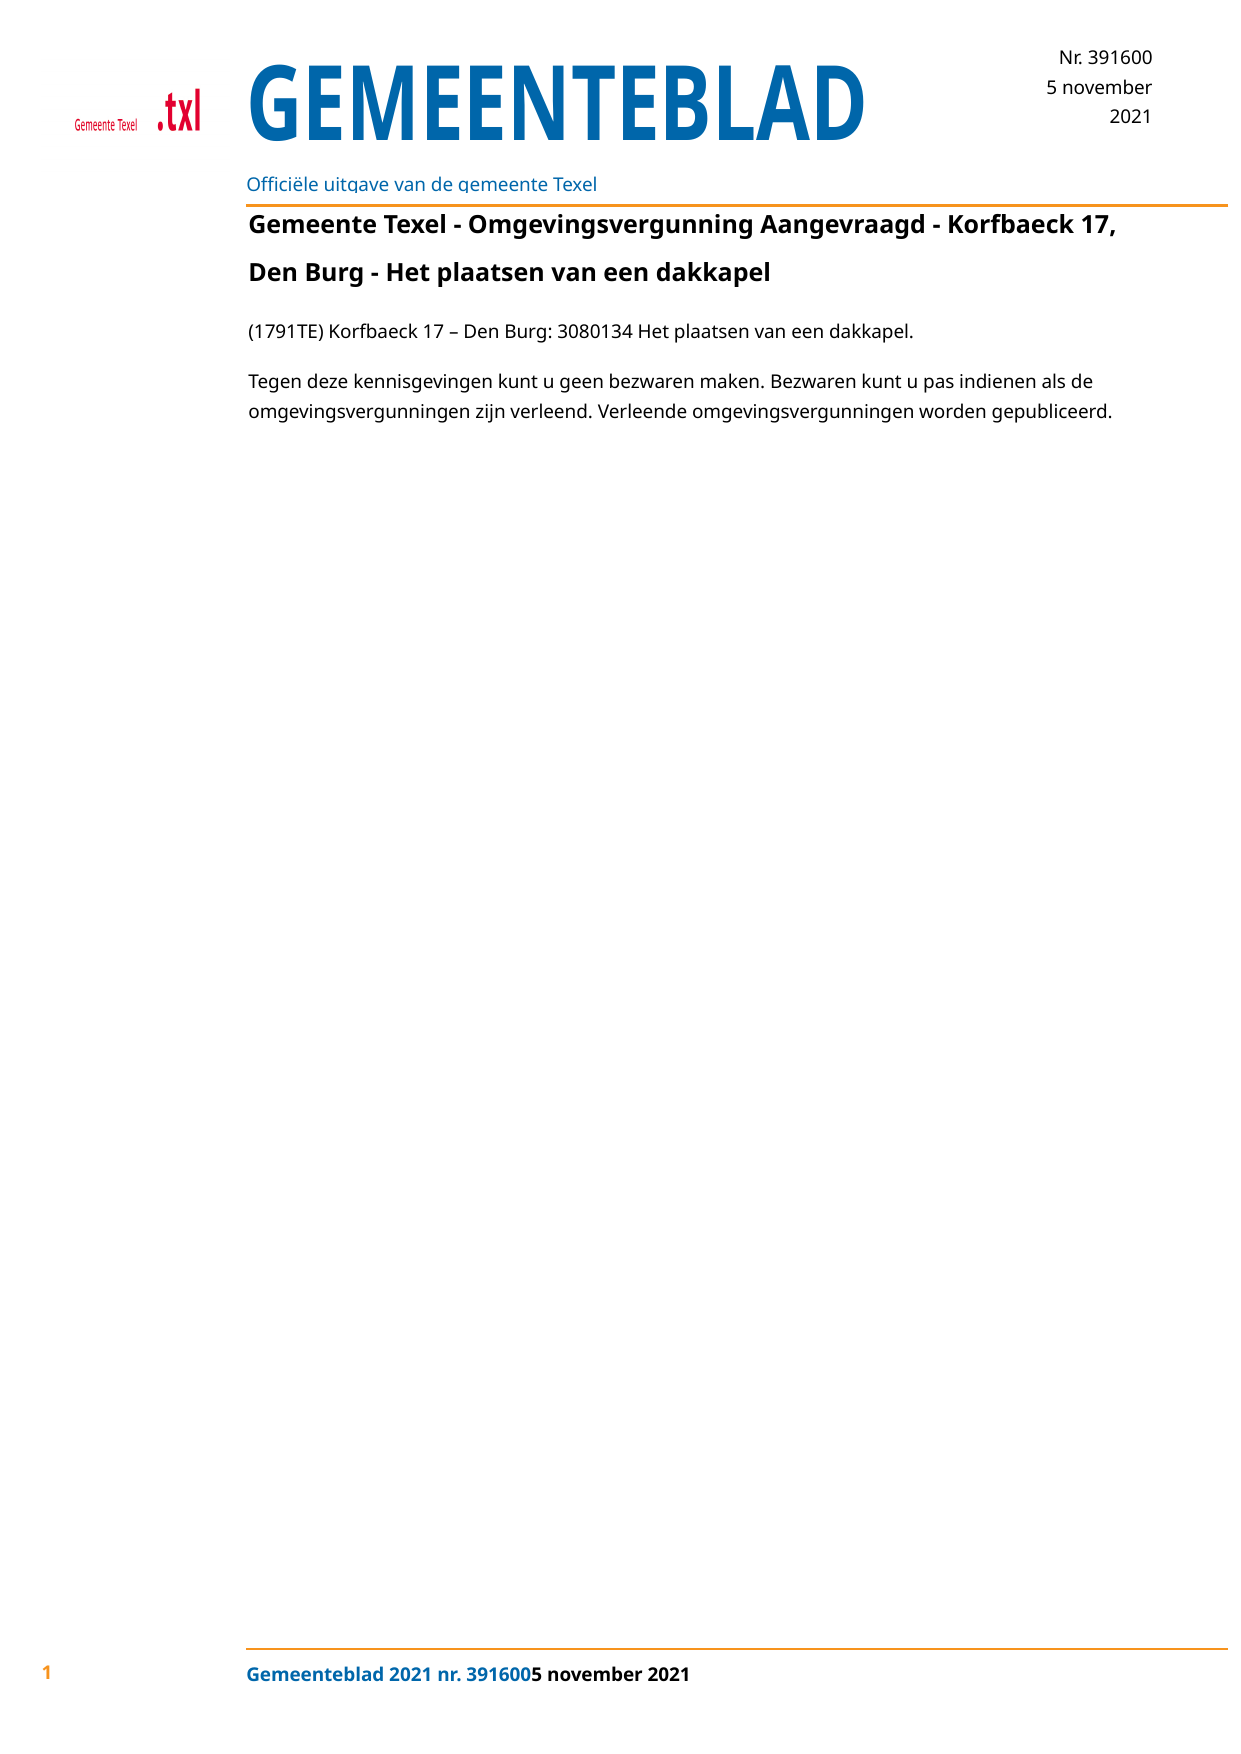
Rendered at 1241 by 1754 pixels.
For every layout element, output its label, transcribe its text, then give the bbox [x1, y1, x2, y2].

text Tegen deze kennisgevingen kunt u geen bezwaren maken. Bezwaren kunt u pas indienen als de omgevingsvergunningen zijn verleend. Verleende omgevingsvergunningen worden gepubliceerd. [248, 368, 1152, 424]
text (1791TE) Korfbaeck 17 – Den Burg: 3080134 Het plaatsen van een dakkapel. [248, 318, 1152, 344]
picture [41, 47, 231, 172]
text Gemeente Texel - Omgevingsvergunning Aangevraagd - Korfbaeck 17, Den Burg - Het plaatsen van een dakkapel [248, 207, 1152, 288]
